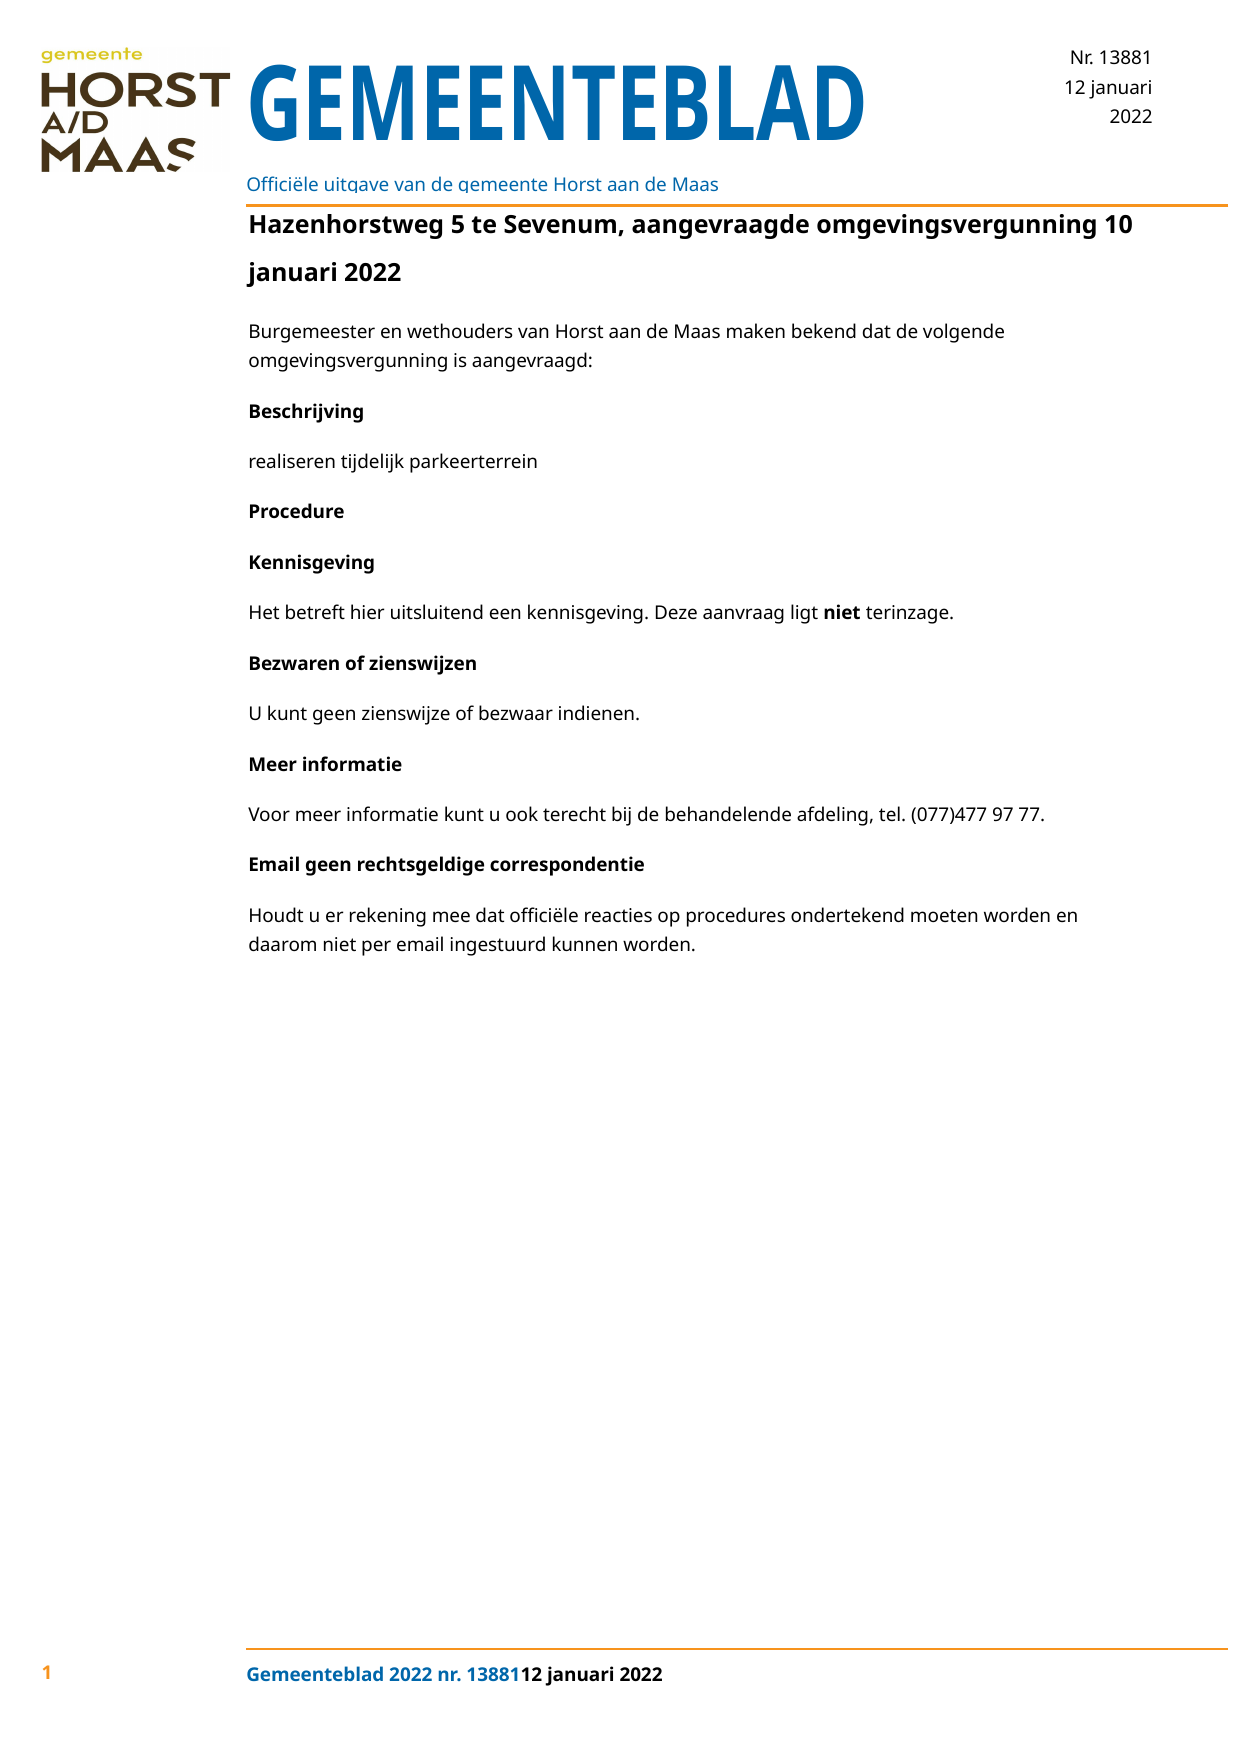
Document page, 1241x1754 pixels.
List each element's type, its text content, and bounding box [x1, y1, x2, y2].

text Hazenhorstweg 5 te Sevenum, aangevraagde omgevingsvergunning 10 januari 2022 [248, 207, 1152, 288]
text Het betreft hier uitsluitend een kennisgeving. Deze aanvraag ligt niet terinzage. [248, 599, 1152, 625]
text realiseren tijdelijk parkeerterrein [248, 448, 1152, 474]
text Houdt u er rekening mee dat officiële reacties op procedures ondertekend moeten worden en daarom niet per email ingestuurd kunnen worden. [248, 902, 1152, 957]
text U kunt geen zienswijze of bezwaar indienen. [248, 700, 1152, 726]
text Kennisgeving [248, 549, 1152, 575]
picture [41, 47, 231, 172]
text Voor meer informatie kunt u ook terecht bij de behandelende afdeling, tel. (077)477 97 77. [248, 801, 1152, 827]
text Beschrijving [248, 398, 1152, 424]
text Procedure [248, 499, 1152, 524]
text Bezwaren of zienswijzen [248, 650, 1152, 676]
text Meer informatie [248, 751, 1152, 777]
text Burgemeester en wethouders van Horst aan de Maas maken bekend dat de volgende omgevingsvergunning is aangevraagd: [248, 318, 1152, 373]
text Email geen rechtsgeldige correspondentie [248, 852, 1152, 877]
